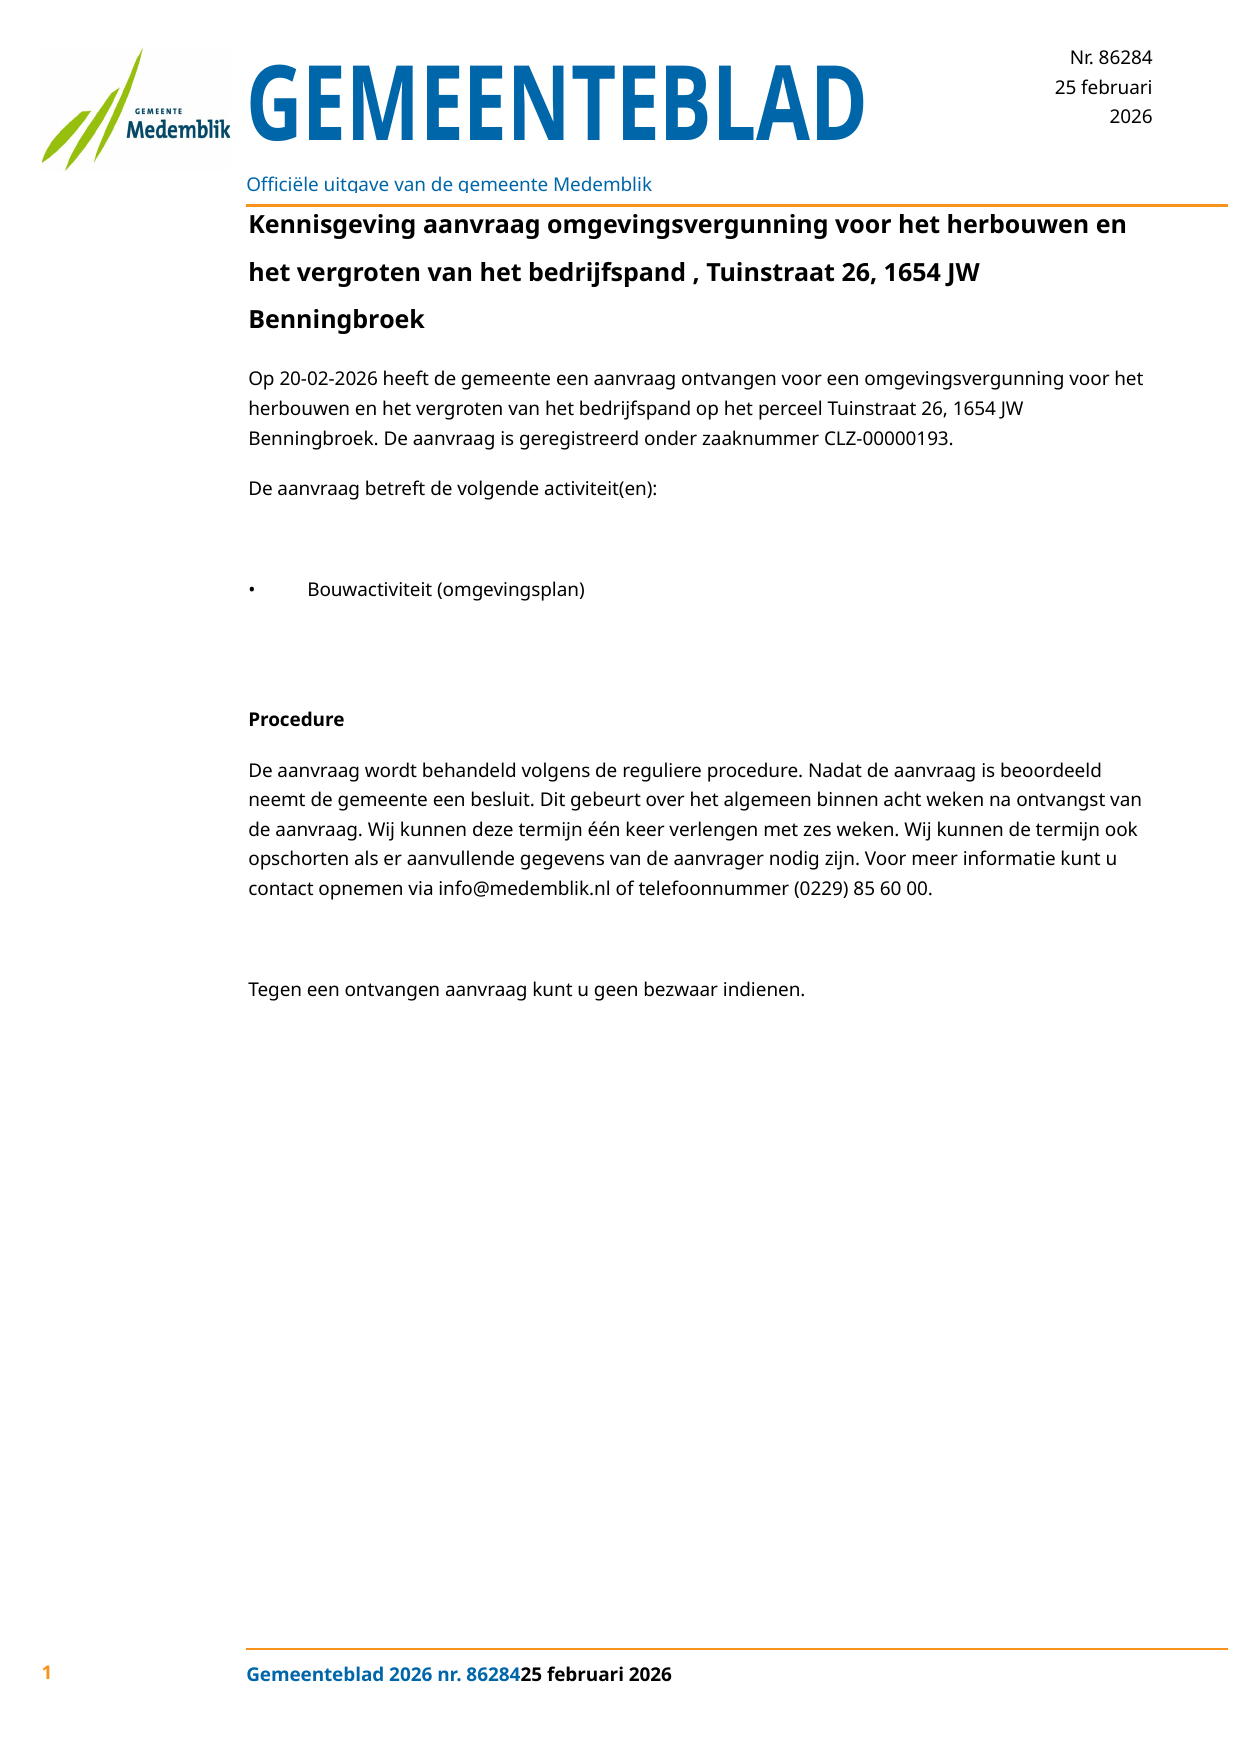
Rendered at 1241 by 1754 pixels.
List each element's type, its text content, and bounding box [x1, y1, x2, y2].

text De aanvraag betreft de volgende activiteit(en): [248, 475, 1152, 501]
text Op 20-02-2026 heeft de gemeente een aanvraag ontvangen voor een omgevingsvergunning voor het herbouwen en het vergroten van het bedrijfspand op het perceel Tuinstraat 26, 1654 JW Benningbroek. De aanvraag is geregistreerd onder zaaknummer CLZ-00000193. [248, 366, 1152, 450]
picture [41, 47, 231, 172]
text Tegen een ontvangen aanvraag kunt u geen bezwaar indienen. [248, 976, 1152, 1002]
text De aanvraag wordt behandeld volgens de reguliere procedure. Nadat de aanvraag is beoordeeld neemt de gemeente een besluit. Dit gebeurt over het algemeen binnen acht weken na ontvangst van de aanvraag. Wij kunnen deze termijn één keer verlengen met zes weken. Wij kunnen de termijn ook opschorten als er aanvullende gegevens van de aanvrager nodig zijn. Voor meer informatie kunt u contact opnemen via info@medemblik.nl of telefoonnummer (0229) 85 60 00. [248, 757, 1152, 901]
text Kennisgeving aanvraag omgevingsvergunning voor het herbouwen en het vergroten van het bedrijfspand , Tuinstraat 26, 1654 JW Benningbroek [248, 207, 1152, 336]
list Bouwactiviteit (omgevingsplan) [248, 576, 1152, 602]
text Procedure [248, 706, 1152, 732]
